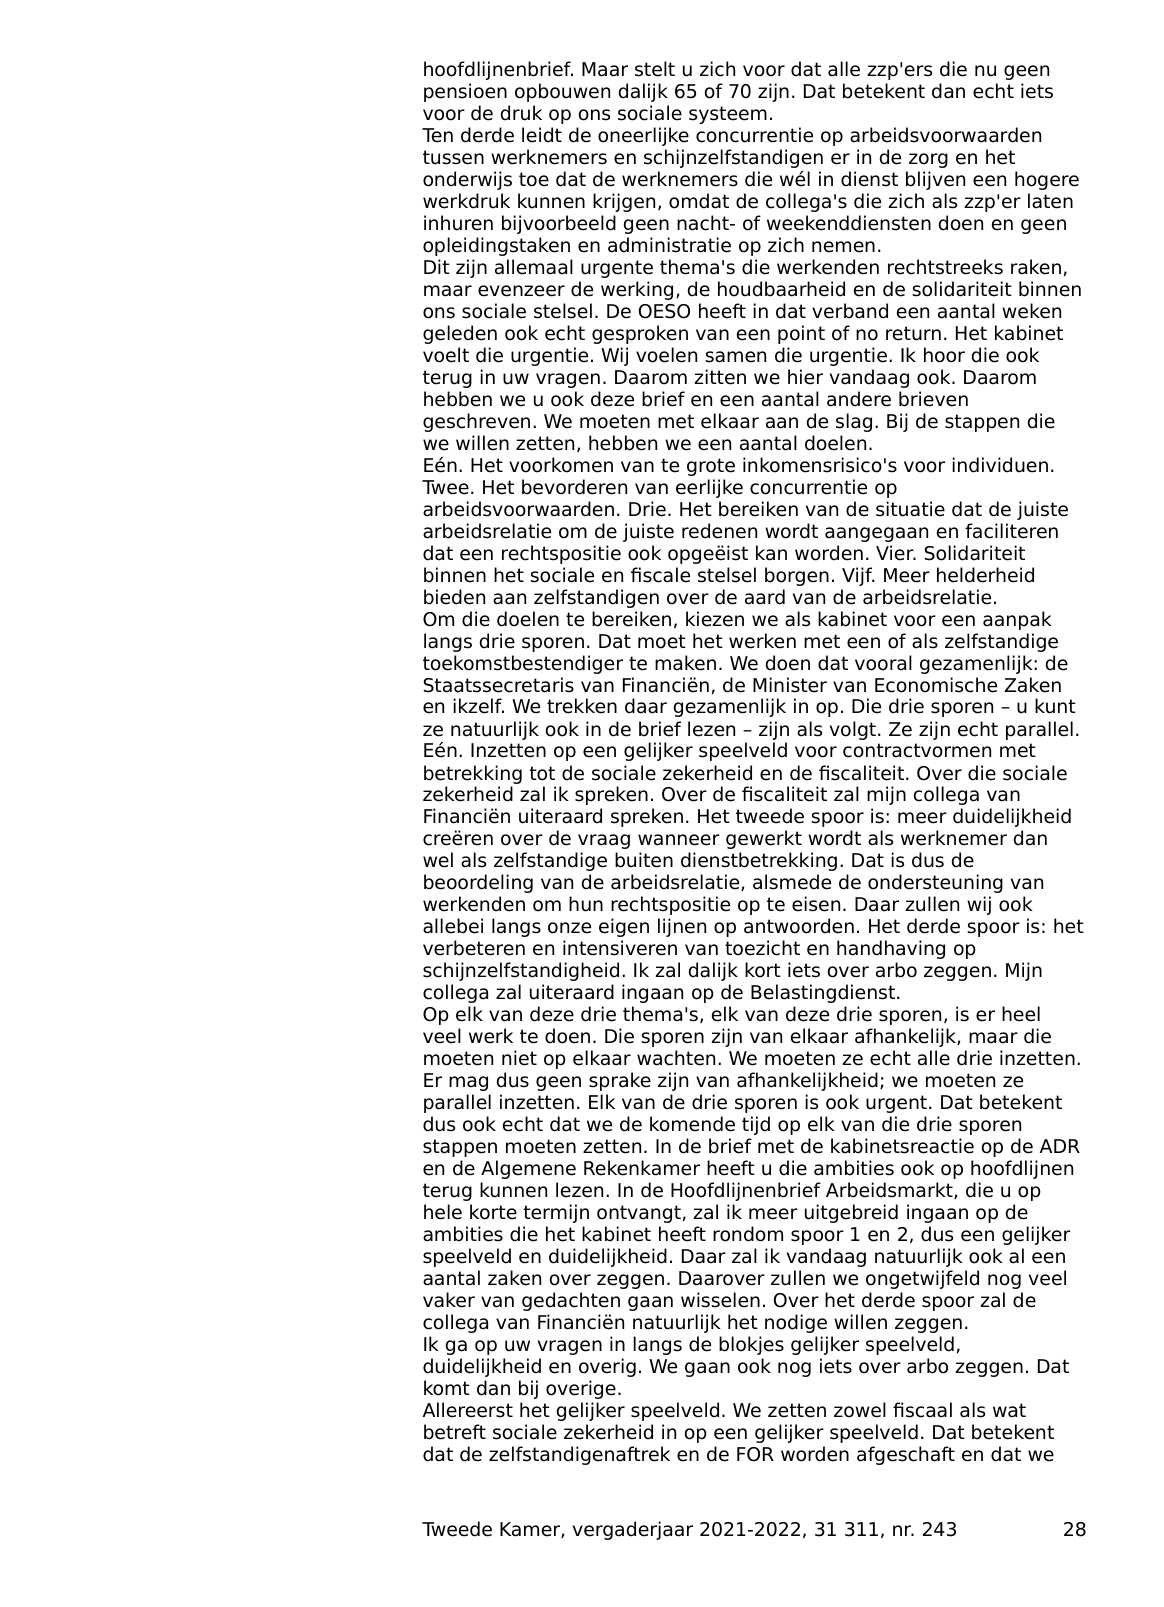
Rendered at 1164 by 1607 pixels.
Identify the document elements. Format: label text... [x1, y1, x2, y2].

text Dit zijn allemaal urgente thema's die werkenden rechtstreeks raken, maar evenzeer de werking, de houdbaarheid en de solidariteit binnen ons sociale stelsel. De OESO heeft in dat verband een aantal weken geleden ook echt gesproken van een point of no return. Het kabinet voelt die urgentie. Wij voelen samen die urgentie. Ik hoor die ook terug in uw vragen. Daarom zitten we hier vandaag ook. Daarom hebben we u ook deze brief en een aantal andere brieven geschreven. We moeten met elkaar aan de slag. Bij de stappen die we willen zetten, hebben we een aantal doelen. [422, 257, 1087, 455]
text Eén. Het voorkomen van te grote inkomensrisico's voor individuen. Twee. Het bevorderen van eerlijke concurrentie op arbeidsvoorwaarden. Drie. Het bereiken van de situatie dat de juiste arbeidsrelatie om de juiste redenen wordt aangegaan en faciliteren dat een rechtspositie ook opgeëist kan worden. Vier. Solidariteit binnen het sociale en fiscale stelsel borgen. Vijf. Meer helderheid bieden aan zelfstandigen over de aard van de arbeidsrelatie. [422, 455, 1087, 608]
text Op elk van deze drie thema's, elk van deze drie sporen, is er heel veel werk te doen. Die sporen zijn van elkaar afhankelijk, maar die moeten niet op elkaar wachten. We moeten ze echt alle drie inzetten. Er mag dus geen sprake zijn van afhankelijkheid; we moeten ze parallel inzetten. Elk van de drie sporen is ook urgent. Dat betekent dus ook echt dat we de komende tijd op elk van die drie sporen stappen moeten zetten. In de brief met de kabinetsreactie op de ADR en de Algemene Rekenkamer heeft u die ambities ook op hoofdlijnen terug kunnen lezen. In de Hoofdlijnenbrief Arbeidsmarkt, die u op hele korte termijn ontvangt, zal ik meer uitgebreid ingaan op de ambities die het kabinet heeft rondom spoor 1 en 2, dus een gelijker speelveld en duidelijkheid. Daar zal ik vandaag natuurlijk ook al een aantal zaken over zeggen. Daarover zullen we ongetwijfeld nog veel vaker van gedachten gaan wisselen. Over het derde spoor zal de collega van Financiën natuurlijk het nodige willen zeggen. [422, 1004, 1087, 1334]
text Ik ga op uw vragen in langs de blokjes gelijker speelveld, duidelijkheid en overig. We gaan ook nog iets over arbo zeggen. Dat komt dan bij overige. [422, 1334, 1087, 1400]
text Ten derde leidt de oneerlijke concurrentie op arbeidsvoorwaarden tussen werknemers en schijnzelfstandigen er in de zorg en het onderwijs toe dat de werknemers die wél in dienst blijven een hogere werkdruk kunnen krijgen, omdat de collega's die zich als zzp'er laten inhuren bijvoorbeeld geen nacht- of weekenddiensten doen en geen opleidingstaken en administratie op zich nemen. [422, 125, 1087, 257]
text Om die doelen te bereiken, kiezen we als kabinet voor een aanpak langs drie sporen. Dat moet het werken met een of als zelfstandige toekomstbestendiger te maken. We doen dat vooral gezamenlijk: de Staatssecretaris van Financiën, de Minister van Economische Zaken en ikzelf. We trekken daar gezamenlijk in op. Die drie sporen – u kunt ze natuurlijk ook in de brief lezen – zijn als volgt. Ze zijn echt parallel. [422, 608, 1087, 740]
text Eén. Inzetten op een gelijker speelveld voor contractvormen met betrekking tot de sociale zekerheid en de fiscaliteit. Over die sociale zekerheid zal ik spreken. Over de fiscaliteit zal mijn collega van Financiën uiteraard spreken. Het tweede spoor is: meer duidelijkheid creëren over de vraag wanneer gewerkt wordt als werknemer dan wel als zelfstandige buiten dienstbetrekking. Dat is dus de beoordeling van de arbeidsrelatie, alsmede de ondersteuning van werkenden om hun rechtspositie op te eisen. Daar zullen wij ook allebei langs onze eigen lijnen op antwoorden. Het derde spoor is: het verbeteren en intensiveren van toezicht en handhaving op schijnzelfstandigheid. Ik zal dalijk kort iets over arbo zeggen. Mijn collega zal uiteraard ingaan op de Belastingdienst. [422, 740, 1087, 1004]
text hoofdlijnenbrief. Maar stelt u zich voor dat alle zzp'ers die nu geen pensioen opbouwen dalijk 65 of 70 zijn. Dat betekent dan echt iets voor de druk op ons sociale systeem. [422, 59, 1087, 125]
text Allereerst het gelijker speelveld. We zetten zowel fiscaal als wat betreft sociale zekerheid in op een gelijker speelveld. Dat betekent dat de zelfstandigenaftrek en de FOR worden afgeschaft en dat we [422, 1400, 1087, 1466]
